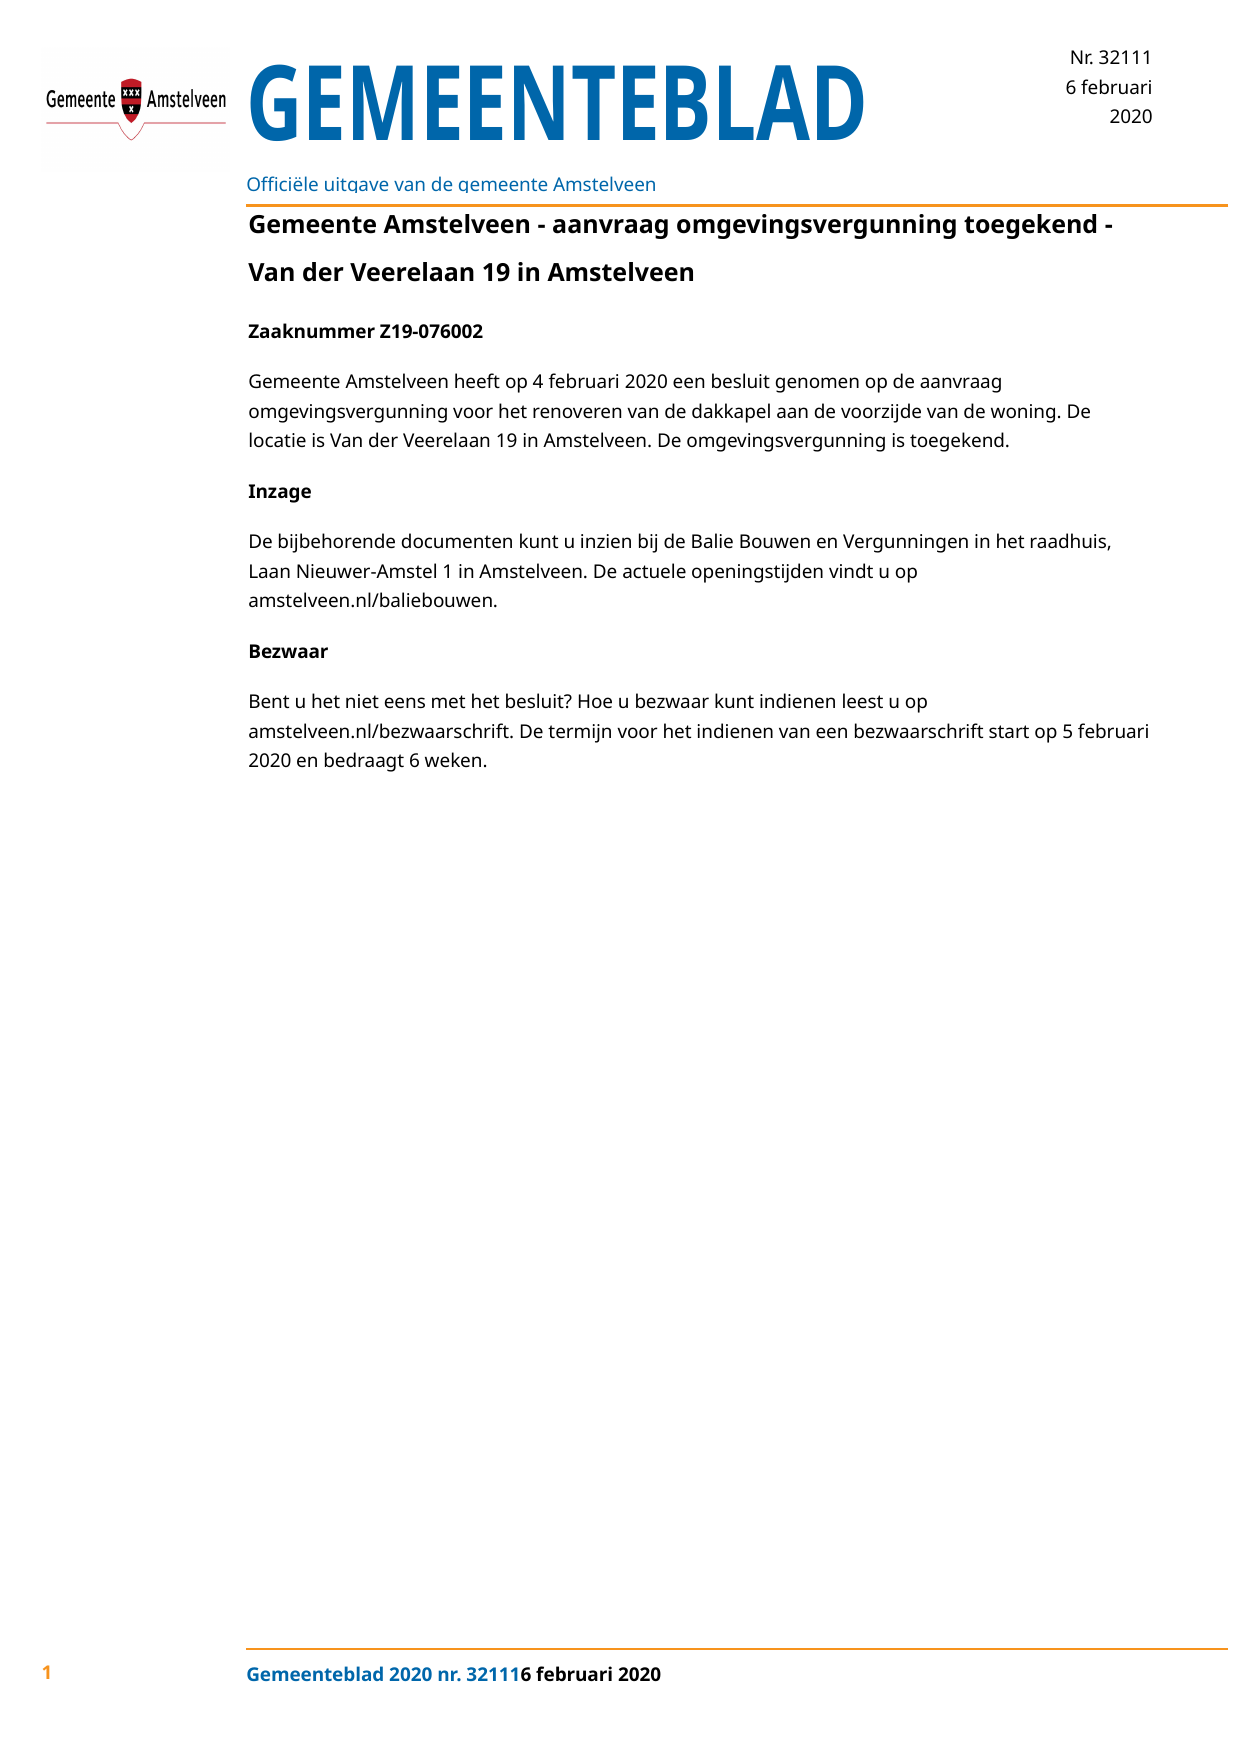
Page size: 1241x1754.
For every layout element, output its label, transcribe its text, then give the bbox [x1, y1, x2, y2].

picture [41, 47, 231, 172]
text Bezwaar [248, 638, 1152, 664]
text Bent u het niet eens met het besluit? Hoe u bezwaar kunt indienen leest u op amstelveen.nl/bezwaarschrift. De termijn voor het indienen van een bezwaarschrift start op 5 februari 2020 en bedraagt 6 weken. [248, 688, 1152, 773]
text Zaaknummer Z19-076002 [248, 318, 1152, 344]
text Inzage [248, 478, 1152, 504]
text Gemeente Amstelveen - aanvraag omgevingsvergunning toegekend - Van der Veerelaan 19 in Amstelveen [248, 207, 1152, 288]
text Gemeente Amstelveen heeft op 4 februari 2020 een besluit genomen op de aanvraag omgevingsvergunning voor het renoveren van de dakkapel aan de voorzijde van de woning. De locatie is Van der Veerelaan 19 in Amstelveen. De omgevingsvergunning is toegekend. [248, 368, 1152, 453]
text De bijbehorende documenten kunt u inzien bij de Balie Bouwen en Vergunningen in het raadhuis, Laan Nieuwer-Amstel 1 in Amstelveen. De actuele openingstijden vindt u op amstelveen.nl/baliebouwen. [248, 528, 1152, 613]
